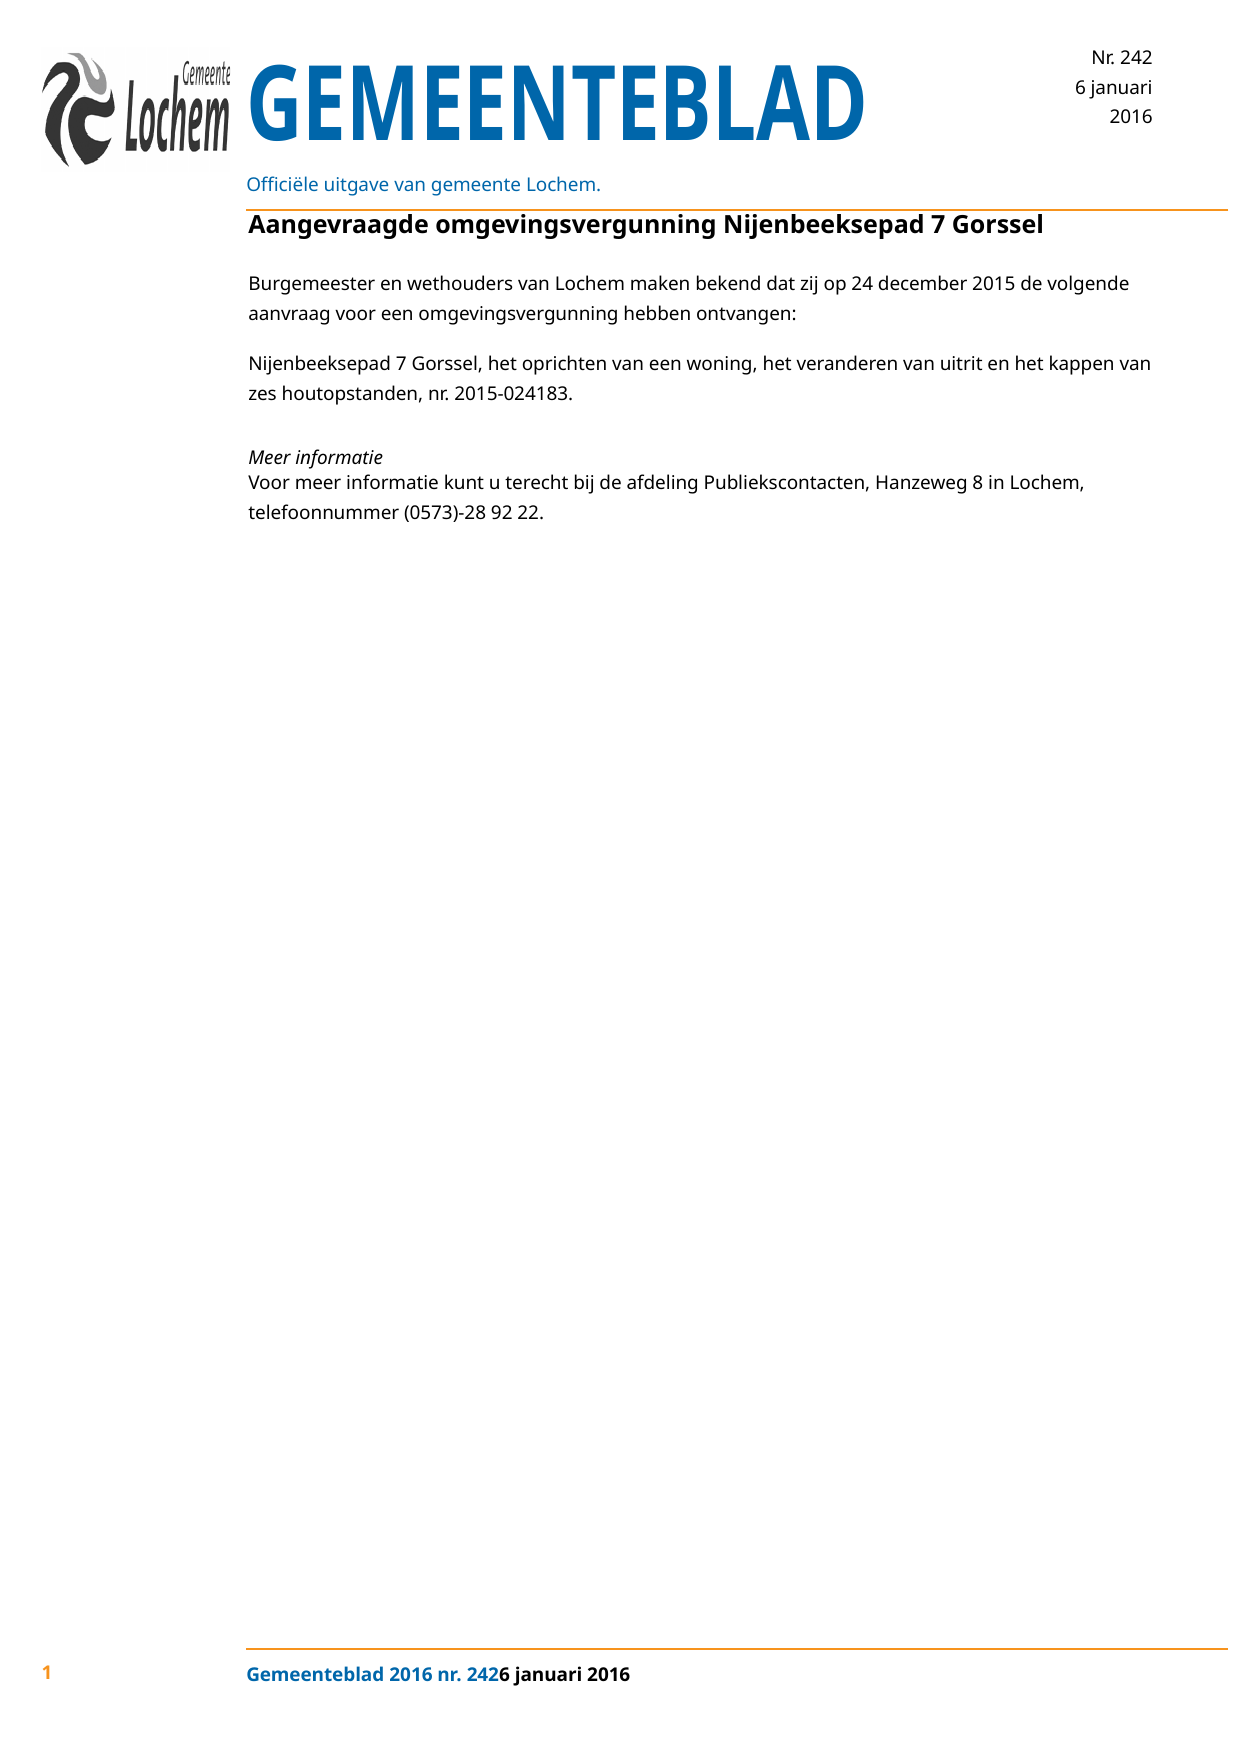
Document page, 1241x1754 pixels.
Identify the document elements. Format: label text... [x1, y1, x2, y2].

text Voor meer informatie kunt u terecht bij de afdeling Publiekscontacten, Hanzeweg 8 in Lochem, telefoonnummer (0573)-28 92 22. [248, 469, 1152, 525]
text Burgemeester en wethouders van Lochem maken bekend dat zij op 24 december 2015 de volgende aanvraag voor een omgevingsvergunning hebben ontvangen: [248, 270, 1152, 326]
text Nijenbeeksepad 7 Gorssel, het oprichten van een woning, het veranderen van uitrit en het kappen van zes houtopstanden, nr. 2015-024183. [248, 350, 1152, 406]
text Meer informatie [248, 444, 1152, 469]
text Aangevraagde omgevingsvergunning Nijenbeeksepad 7 Gorssel [248, 211, 1152, 241]
picture [41, 47, 231, 172]
